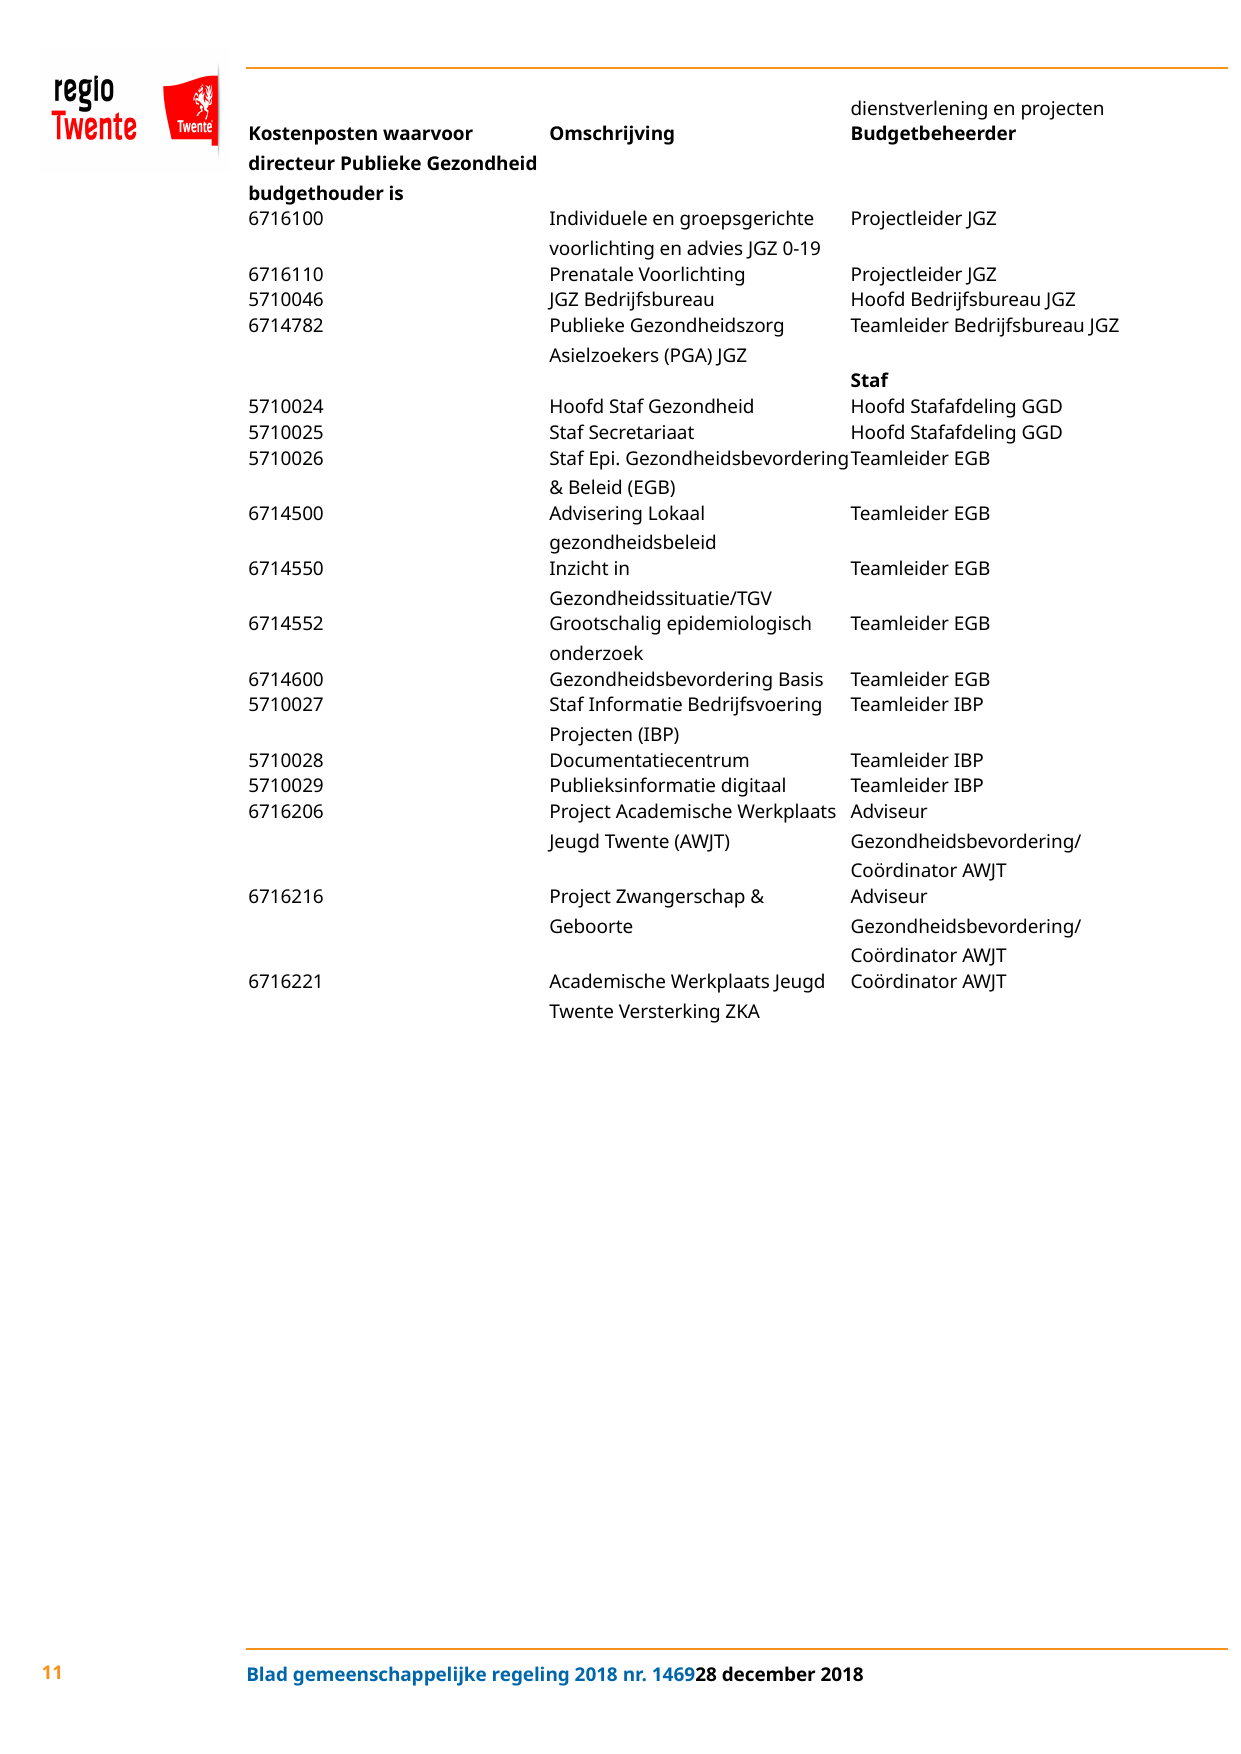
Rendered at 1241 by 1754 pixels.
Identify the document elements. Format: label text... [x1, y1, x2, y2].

table_cell Hoofd Staf Gezondheid [549, 393, 850, 419]
table_cell 6716100 [248, 205, 549, 261]
table_cell 6716221 [248, 968, 549, 1023]
table_cell Individuele en groepsgerichte voorlichting en advies JGZ 0-19 [549, 205, 850, 261]
table_cell [549, 95, 850, 121]
table_cell Gezondheidsbevordering Basis [549, 666, 850, 692]
table_cell [549, 368, 850, 393]
table_cell Project Academische Werkplaats Jeugd Twente (AWJT) [549, 799, 850, 883]
table_cell Teamleider IBP [850, 747, 1152, 773]
table_cell Advisering Lokaal gezondheidsbeleid [549, 500, 850, 555]
table_cell Projectleider JGZ [850, 205, 1152, 261]
table_cell Documentatiecentrum [549, 747, 850, 773]
table_cell JGZ Bedrijfsbureau [549, 286, 850, 312]
table_cell Teamleider EGB [850, 445, 1152, 500]
table_cell 6714552 [248, 611, 549, 666]
table_cell Prenatale Voorlichting [549, 261, 850, 286]
table_cell 5710029 [248, 773, 549, 798]
table_cell Academische Werkplaats Jeugd Twente Versterking ZKA [549, 968, 850, 1023]
table_cell Teamleider IBP [850, 773, 1152, 798]
table_cell Adviseur Gezondheidsbevordering/ Coördinator AWJT [850, 799, 1152, 883]
table_cell Staf [850, 368, 1152, 393]
table_cell Grootschalig epidemiologisch onderzoek [549, 611, 850, 666]
table_cell Coördinator AWJT [850, 968, 1152, 1023]
table_cell Teamleider Bedrijfsbureau JGZ [850, 312, 1152, 367]
table_cell Hoofd Bedrijfsbureau JGZ [850, 286, 1152, 312]
table_cell Inzicht in Gezondheidssituatie/TGV [549, 555, 850, 611]
table_cell 5710025 [248, 419, 549, 445]
table_cell 6714550 [248, 555, 549, 611]
table_cell 6714782 [248, 312, 549, 367]
table_cell Teamleider EGB [850, 500, 1152, 555]
table_cell Hoofd Stafafdeling GGD [850, 419, 1152, 445]
table_cell dienstverlening en projecten [850, 95, 1152, 121]
table_cell Publieksinformatie digitaal [549, 773, 850, 798]
table_cell Teamleider EGB [850, 666, 1152, 692]
table_cell 6714500 [248, 500, 549, 555]
table_cell Staf Epi. Gezondheidsbevordering & Beleid (EGB) [549, 445, 850, 500]
picture [41, 47, 231, 172]
table_cell Staf Secretariaat [549, 419, 850, 445]
table_cell 6716216 [248, 883, 549, 968]
table_cell 5710026 [248, 445, 549, 500]
table_cell 5710046 [248, 286, 549, 312]
table_cell 5710024 [248, 393, 549, 419]
table_cell 6716206 [248, 799, 549, 883]
table_cell Teamleider EGB [850, 611, 1152, 666]
table_cell Projectleider JGZ [850, 261, 1152, 286]
table_cell 5710028 [248, 747, 549, 773]
table_cell Project Zwangerschap & Geboorte [549, 883, 850, 968]
table_cell [248, 368, 549, 393]
table_cell 6714600 [248, 666, 549, 692]
table_cell Teamleider IBP [850, 692, 1152, 747]
table_cell Publieke Gezondheidszorg Asielzoekers (PGA) JGZ [549, 312, 850, 367]
table_cell Budgetbeheerder [850, 121, 1152, 205]
table_cell [248, 95, 549, 121]
table_cell Omschrijving [549, 121, 850, 205]
table_cell Hoofd Stafafdeling GGD [850, 393, 1152, 419]
table_cell Staf Informatie Bedrijfsvoering Projecten (IBP) [549, 692, 850, 747]
table_cell 6716110 [248, 261, 549, 286]
table_cell Teamleider EGB [850, 555, 1152, 611]
table_cell 5710027 [248, 692, 549, 747]
table_cell Kostenposten waarvoor directeur Publieke Gezondheid budgethouder is [248, 121, 549, 205]
table_cell Adviseur Gezondheidsbevordering/ Coördinator AWJT [850, 883, 1152, 968]
